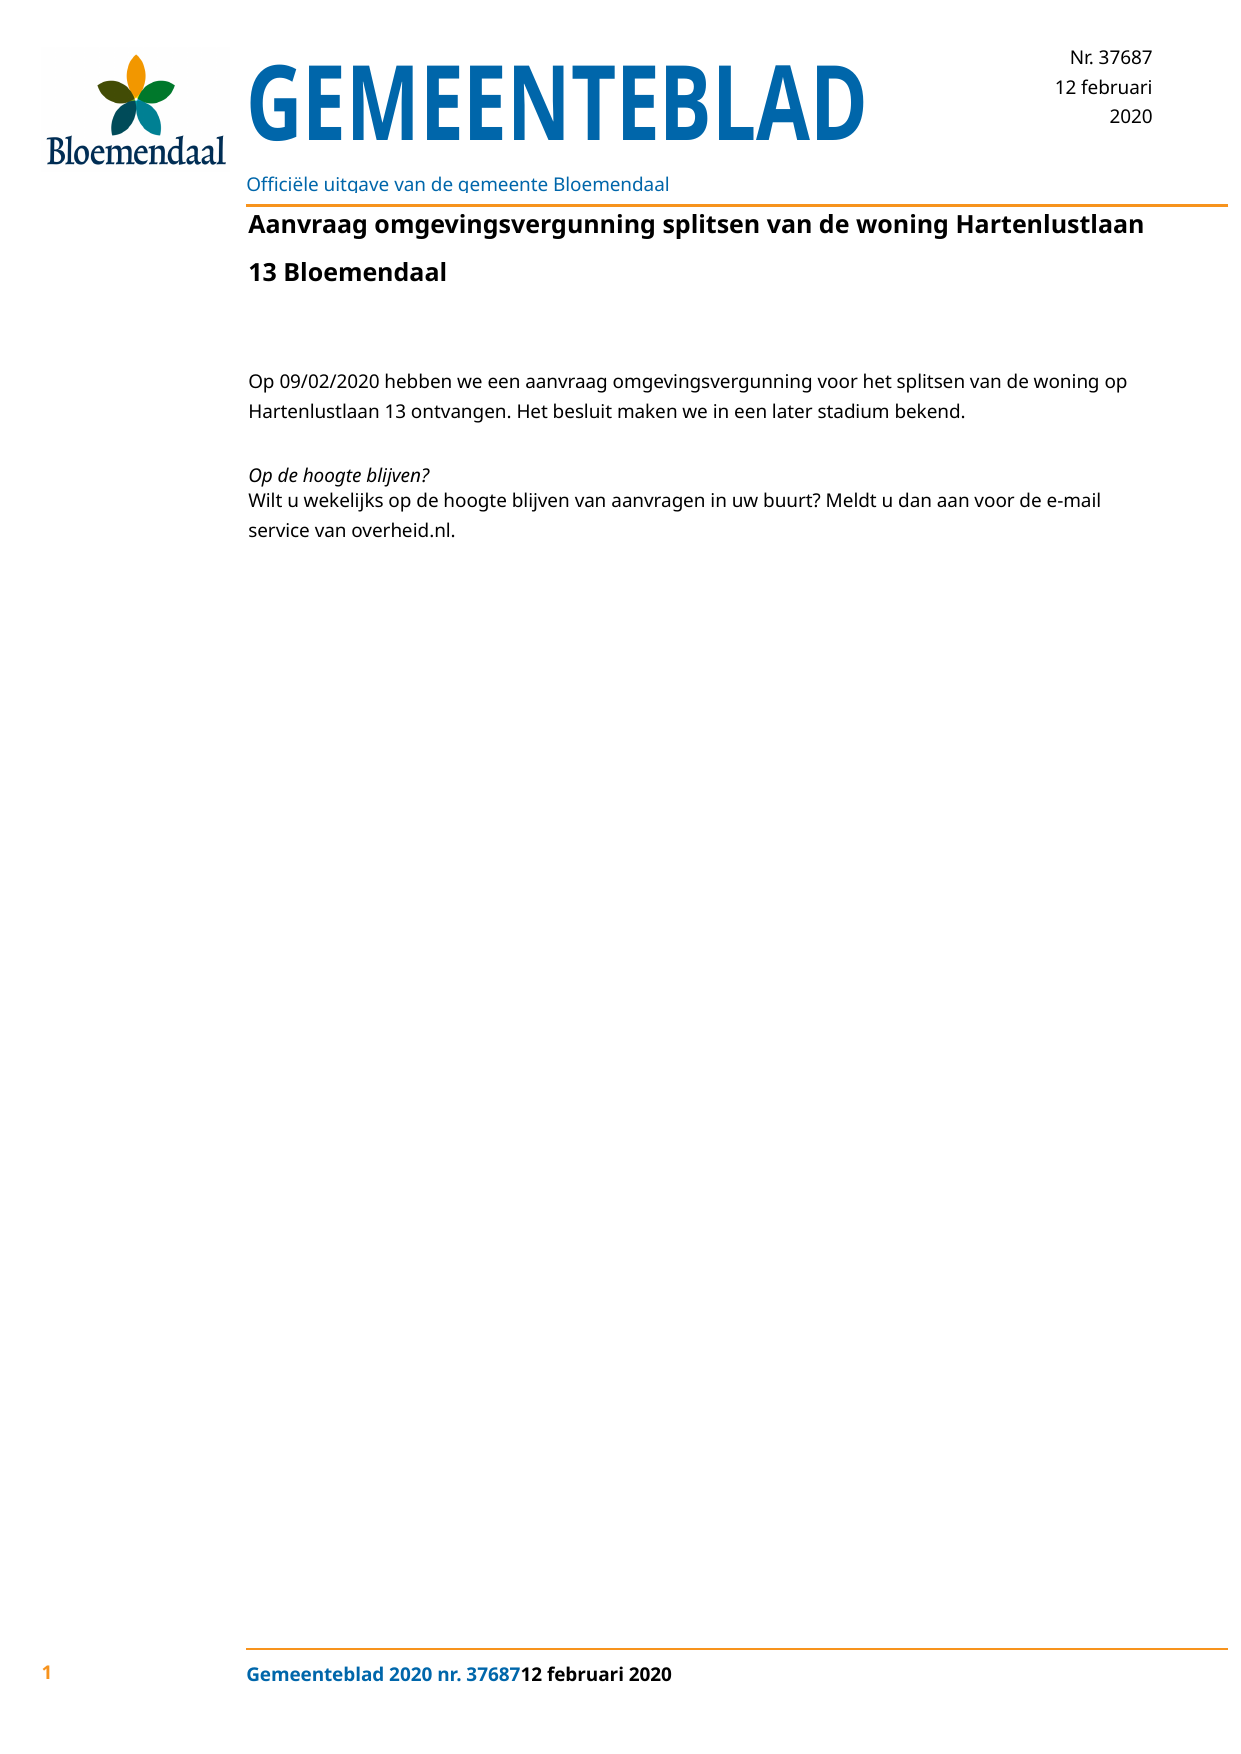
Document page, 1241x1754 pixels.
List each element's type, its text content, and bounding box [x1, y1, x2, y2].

text Op 09/02/2020 hebben we een aanvraag omgevingsvergunning voor het splitsen van de woning op Hartenlustlaan 13 ontvangen. Het besluit maken we in een later stadium bekend. [248, 368, 1152, 424]
text Aanvraag omgevingsvergunning splitsen van de woning Hartenlustlaan 13 Bloemendaal [248, 207, 1152, 288]
picture [41, 47, 231, 172]
text Op de hoogte blijven? [248, 462, 1152, 488]
text Wilt u wekelijks op de hoogte blijven van aanvragen in uw buurt? Meldt u dan aan voor de e-mail service van overheid.nl. [248, 488, 1152, 543]
